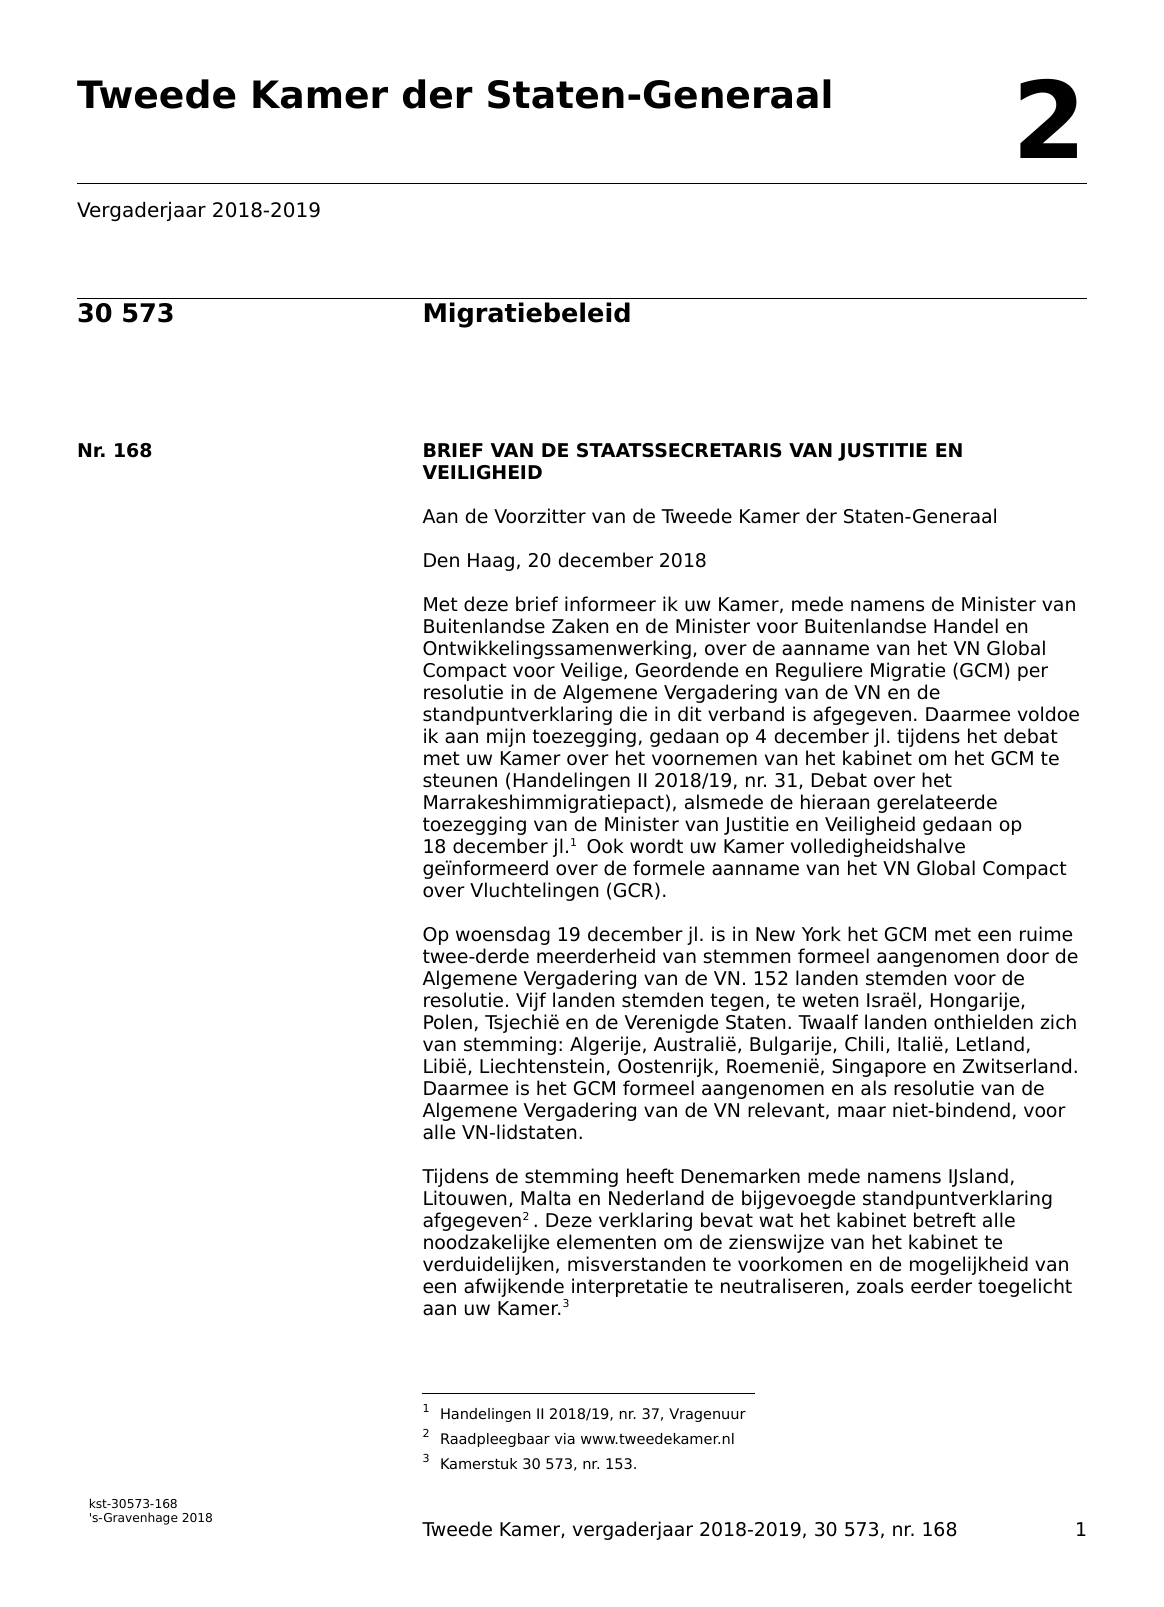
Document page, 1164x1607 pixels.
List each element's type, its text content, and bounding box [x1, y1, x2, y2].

text kst-30573-168 [88, 1497, 323, 1511]
text Met deze brief informeer ik uw Kamer, mede namens de Minister van Buitenlandse Zaken en de Minister voor Buitenlandse Handel en Ontwikkelingssamenwerking, over de aanname van het VN Global Compact voor Veilige, Geordende en Reguliere Migratie (GCM) per resolutie in de Algemene Vergadering van de VN en de standpuntverklaring die in dit verband is afgegeven. Daarmee voldoe ik aan mijn toezegging, gedaan op 4 december jl. tijdens het debat met uw Kamer over het voornemen van het kabinet om het GCM te steunen (Handelingen II 2018/19, nr. 31, Debat over het Marrakeshimmigratiepact), alsmede de hieraan gerelateerde toezegging van de Minister van Justitie en Veiligheid gedaan op 18 december jl. Ook wordt uw Kamer volledigheidshalve geïnformeerd over de formele aanname van het VN Global Compact over Vluchtelingen (GCR). [422, 594, 1087, 902]
text Raadpleegbaar via www.tweedekamer.nl [422, 1427, 1087, 1449]
text Aan de Voorzitter van de Tweede Kamer der Staten-Generaal [422, 506, 1087, 528]
text Op woensdag 19 december jl. is in New York het GCM met een ruime twee-derde meerderheid van stemmen formeel aangenomen door de Algemene Vergadering van de VN. 152 landen stemden voor de resolutie. Vijf landen stemden tegen, te weten Israël, Hongarije, Polen, Tsjechië en de Verenigde Staten. Twaalf landen onthielden zich van stemming: Algerije, Australië, Bulgarije, Chili, Italië, Letland, Libië, Liechtenstein, Oostenrijk, Roemenië, Singapore en Zwitserland. Daarmee is het GCM formeel aangenomen en als resolutie van de Algemene Vergadering van de VN relevant, maar niet-bindend, voor alle VN-lidstaten. [422, 924, 1087, 1144]
subtitle 30 573 Migratiebeleid [77, 299, 1087, 329]
subtitle Nr. 168 BRIEF VAN DE STAATSSECRETARIS VAN JUSTITIE EN VEILIGHEID [77, 440, 1087, 484]
text Den Haag, 20 december 2018 [422, 550, 1087, 572]
text Tijdens de stemming heeft Denemarken mede namens IJsland, Litouwen, Malta en Nederland de bijgevoegde standpuntverklaring afgegeven. Deze verklaring bevat wat het kabinet betreft alle noodzakelijke elementen om de zienswijze van het kabinet te verduidelijken, misverstanden te voorkomen en de mogelijkheid van een afwijkende interpretatie te neutraliseren, zoals eerder toegelicht aan uw Kamer. [422, 1166, 1087, 1320]
text Kamerstuk 30 573, nr. 153. [422, 1452, 1087, 1474]
text 's-Gravenhage 2018 [88, 1511, 323, 1525]
table_header 2 [886, 59, 1087, 183]
table_cell Vergaderjaar 2018-2019 [77, 184, 1087, 298]
text Handelingen II 2018/19, nr. 37, Vragenuur [422, 1402, 1087, 1424]
table_header Tweede Kamer der Staten-Generaal [77, 59, 886, 183]
